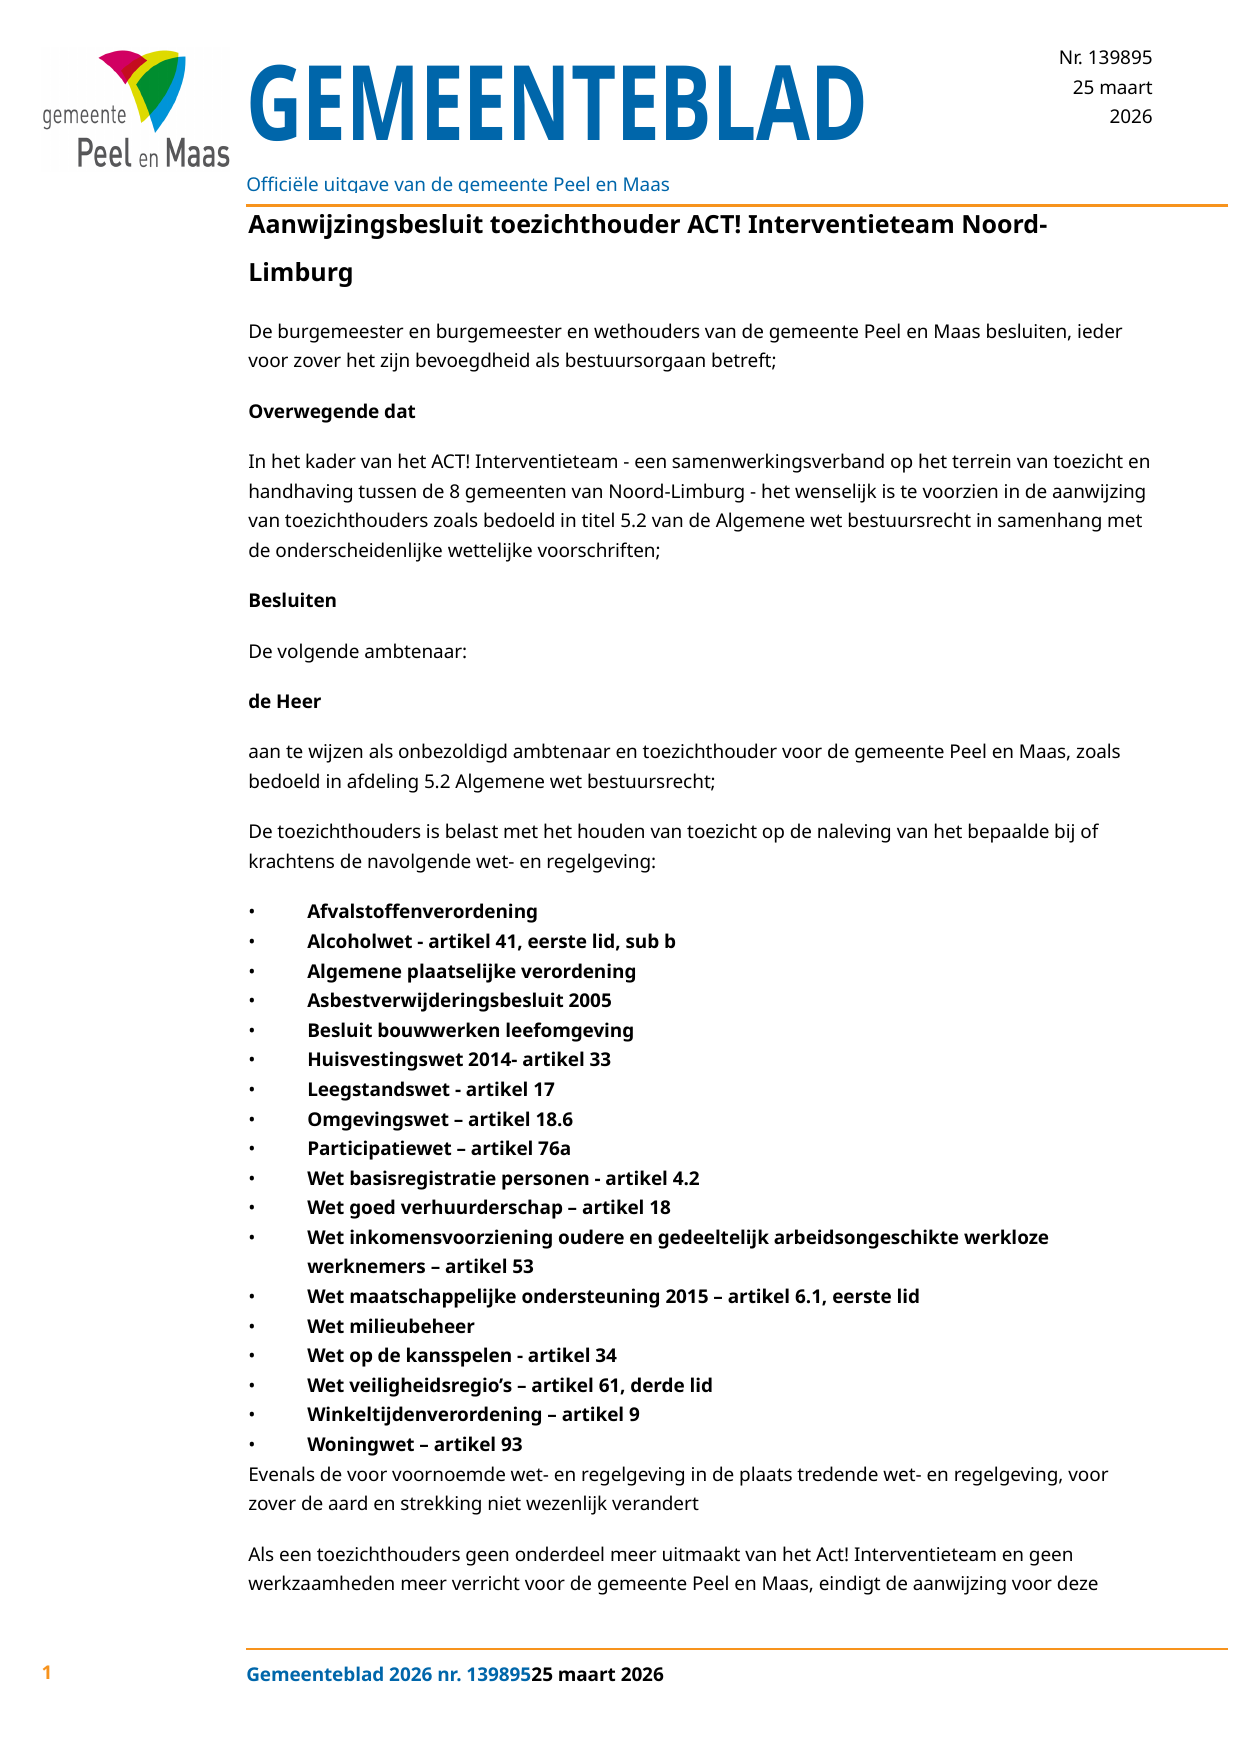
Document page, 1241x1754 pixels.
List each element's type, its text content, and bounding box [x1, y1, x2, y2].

list Wet milieubeheer [248, 1313, 1152, 1339]
list Asbestverwijderingsbesluit 2005 [248, 987, 1152, 1013]
list Wet basisregistratie personen - artikel 4.2 [248, 1165, 1152, 1191]
list Wet maatschappelijke ondersteuning 2015 – artikel 6.1, eerste lid [248, 1283, 1152, 1309]
text de Heer [248, 688, 1152, 714]
text De volgende ambtenaar: [248, 638, 1152, 664]
text Overwegende dat [248, 398, 1152, 424]
text Besluiten [248, 587, 1152, 613]
list Huisvestingswet 2014- artikel 33 [248, 1047, 1152, 1072]
list Participatiewet – artikel 76a [248, 1135, 1152, 1161]
text aan te wijzen als onbezoldigd ambtenaar en toezichthouder voor de gemeente Peel en Maas, zoals bedoeld in afdeling 5.2 Algemene wet bestuursrecht; [248, 739, 1152, 794]
list Wet veiligheidsregio’s – artikel 61, derde lid [248, 1372, 1152, 1398]
text Als een toezichthouders geen onderdeel meer uitmaakt van het Act! Interventieteam en geen werkzaamheden meer verricht voor de gemeente Peel en Maas, eindigt de aanwijzing voor deze [248, 1541, 1152, 1596]
list Wet goed verhuurderschap – artikel 18 [248, 1194, 1152, 1220]
list Wet inkomensvoorziening oudere en gedeeltelijk arbeidsongeschikte werkloze werknemers – artikel 53 [248, 1224, 1152, 1279]
list Afvalstoffenverordening [248, 899, 1152, 924]
list Woningwet – artikel 93 [248, 1431, 1152, 1457]
list Leegstandswet - artikel 17 [248, 1076, 1152, 1102]
list Wet op de kansspelen - artikel 34 [248, 1342, 1152, 1368]
text De burgemeester en burgemeester en wethouders van de gemeente Peel en Maas besluiten, ieder voor zover het zijn bevoegdheid als bestuursorgaan betreft; [248, 318, 1152, 373]
list Winkeltijdenverordening – artikel 9 [248, 1402, 1152, 1427]
text Aanwijzingsbesluit toezichthouder ACT! Interventieteam Noord-Limburg [248, 207, 1152, 288]
list Besluit bouwwerken leefomgeving [248, 1017, 1152, 1043]
text Evenals de voor voornoemde wet- en regelgeving in de plaats tredende wet- en regelgeving, voor zover de aard en strekking niet wezenlijk verandert [248, 1461, 1152, 1516]
text De toezichthouders is belast met het houden van toezicht op de naleving van het bepaalde bij of krachtens de navolgende wet- en regelgeving: [248, 819, 1152, 874]
list Algemene plaatselijke verordening [248, 958, 1152, 984]
text In het kader van het ACT! Interventieteam - een samenwerkingsverband op het terrein van toezicht en handhaving tussen de 8 gemeenten van Noord-Limburg - het wenselijk is te voorzien in de aanwijzing van toezichthouders zoals bedoeld in titel 5.2 van de Algemene wet bestuursrecht in samenhang met de onderscheidenlijke wettelijke voorschriften; [248, 448, 1152, 563]
list Omgevingswet – artikel 18.6 [248, 1106, 1152, 1132]
picture [41, 47, 231, 172]
list Alcoholwet - artikel 41, eerste lid, sub b [248, 928, 1152, 954]
